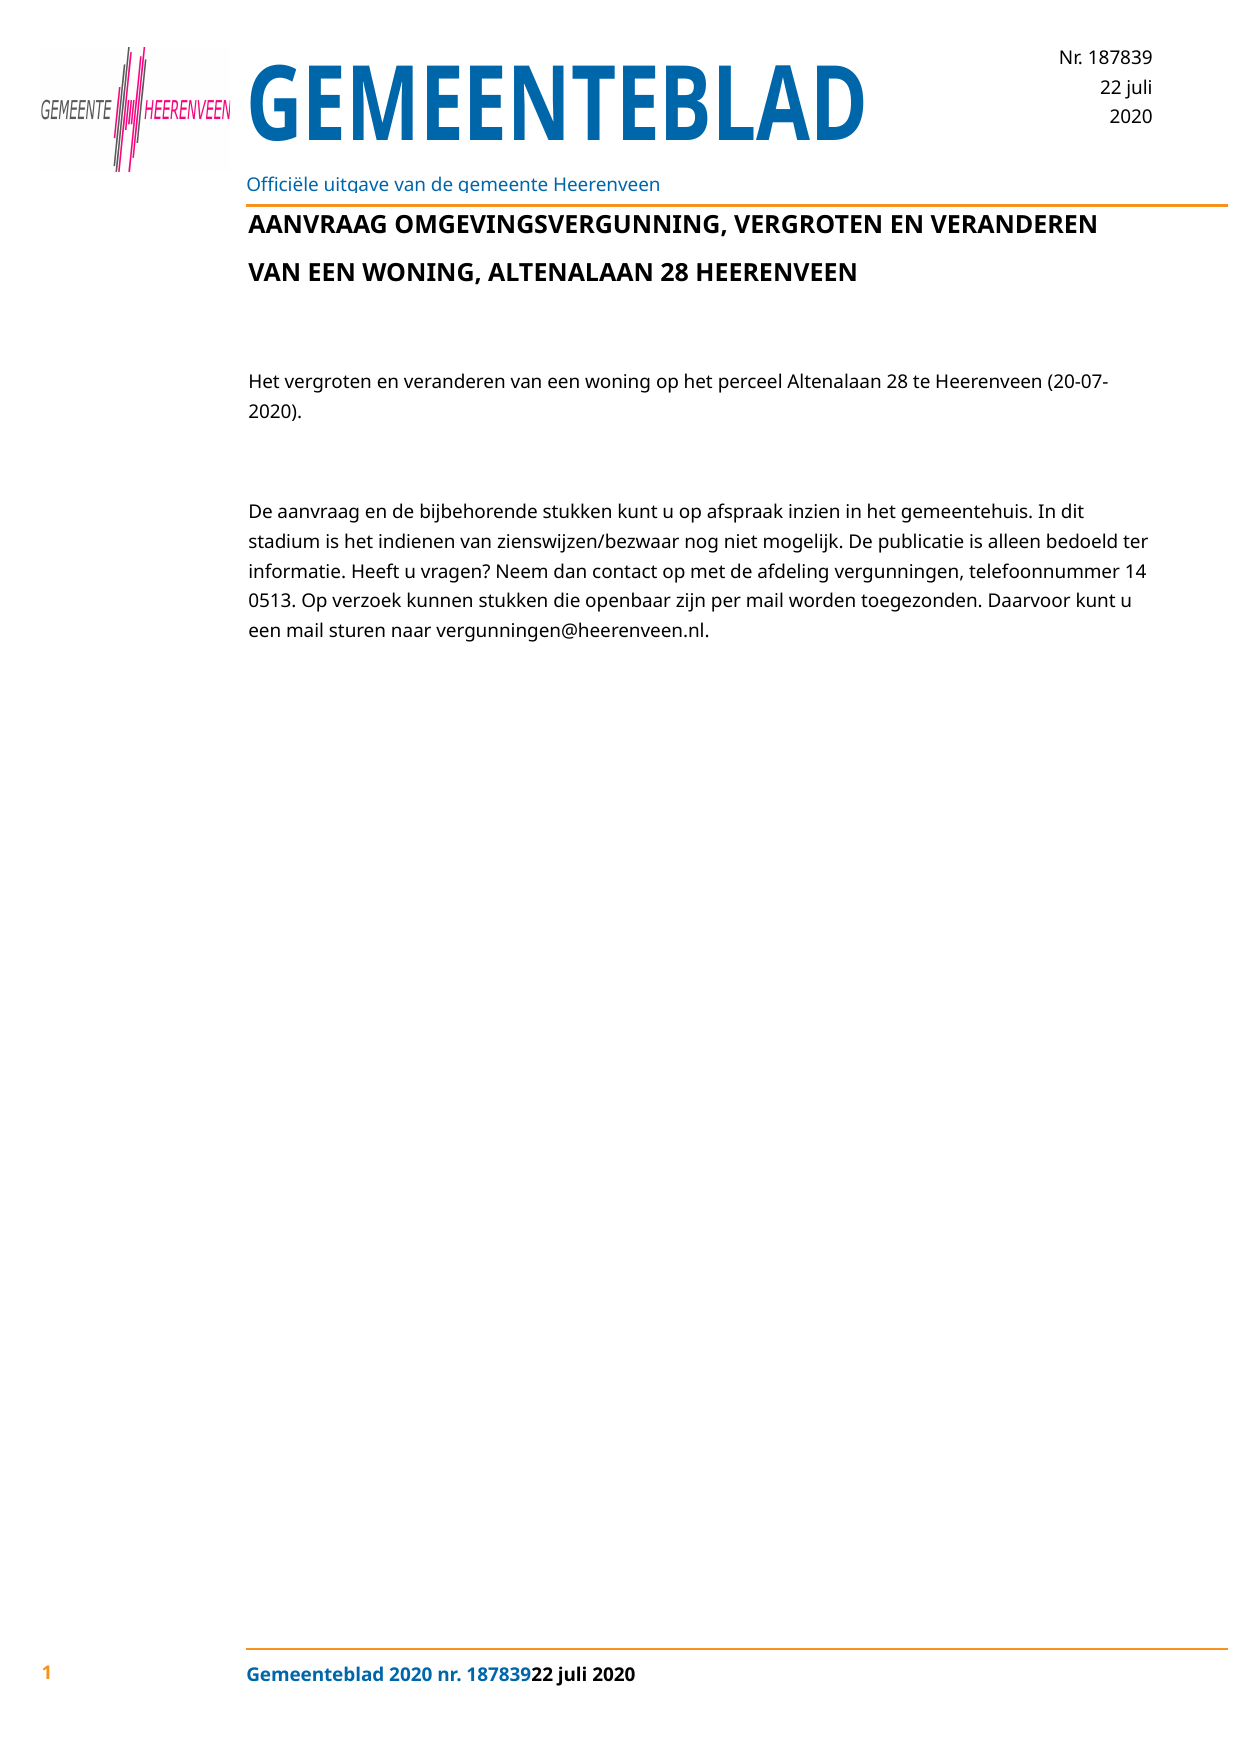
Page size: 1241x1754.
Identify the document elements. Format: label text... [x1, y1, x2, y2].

text Het vergroten en veranderen van een woning op het perceel Altenalaan 28 te Heerenveen (20-07-2020). [248, 368, 1152, 424]
text De aanvraag en de bijbehorende stukken kunt u op afspraak inzien in het gemeentehuis. In dit stadium is het indienen van zienswijzen/bezwaar nog niet mogelijk. De publicatie is alleen bedoeld ter informatie. Heeft u vragen? Neem dan contact op met de afdeling vergunningen, telefoonnummer 14 0513. Op verzoek kunnen stukken die openbaar zijn per mail worden toegezonden. Daarvoor kunt u een mail sturen naar vergunningen@heerenveen.nl. [248, 499, 1152, 643]
picture [41, 47, 231, 172]
text AANVRAAG OMGEVINGSVERGUNNING, VERGROTEN EN VERANDEREN VAN EEN WONING, ALTENALAAN 28 HEERENVEEN [248, 207, 1152, 288]
